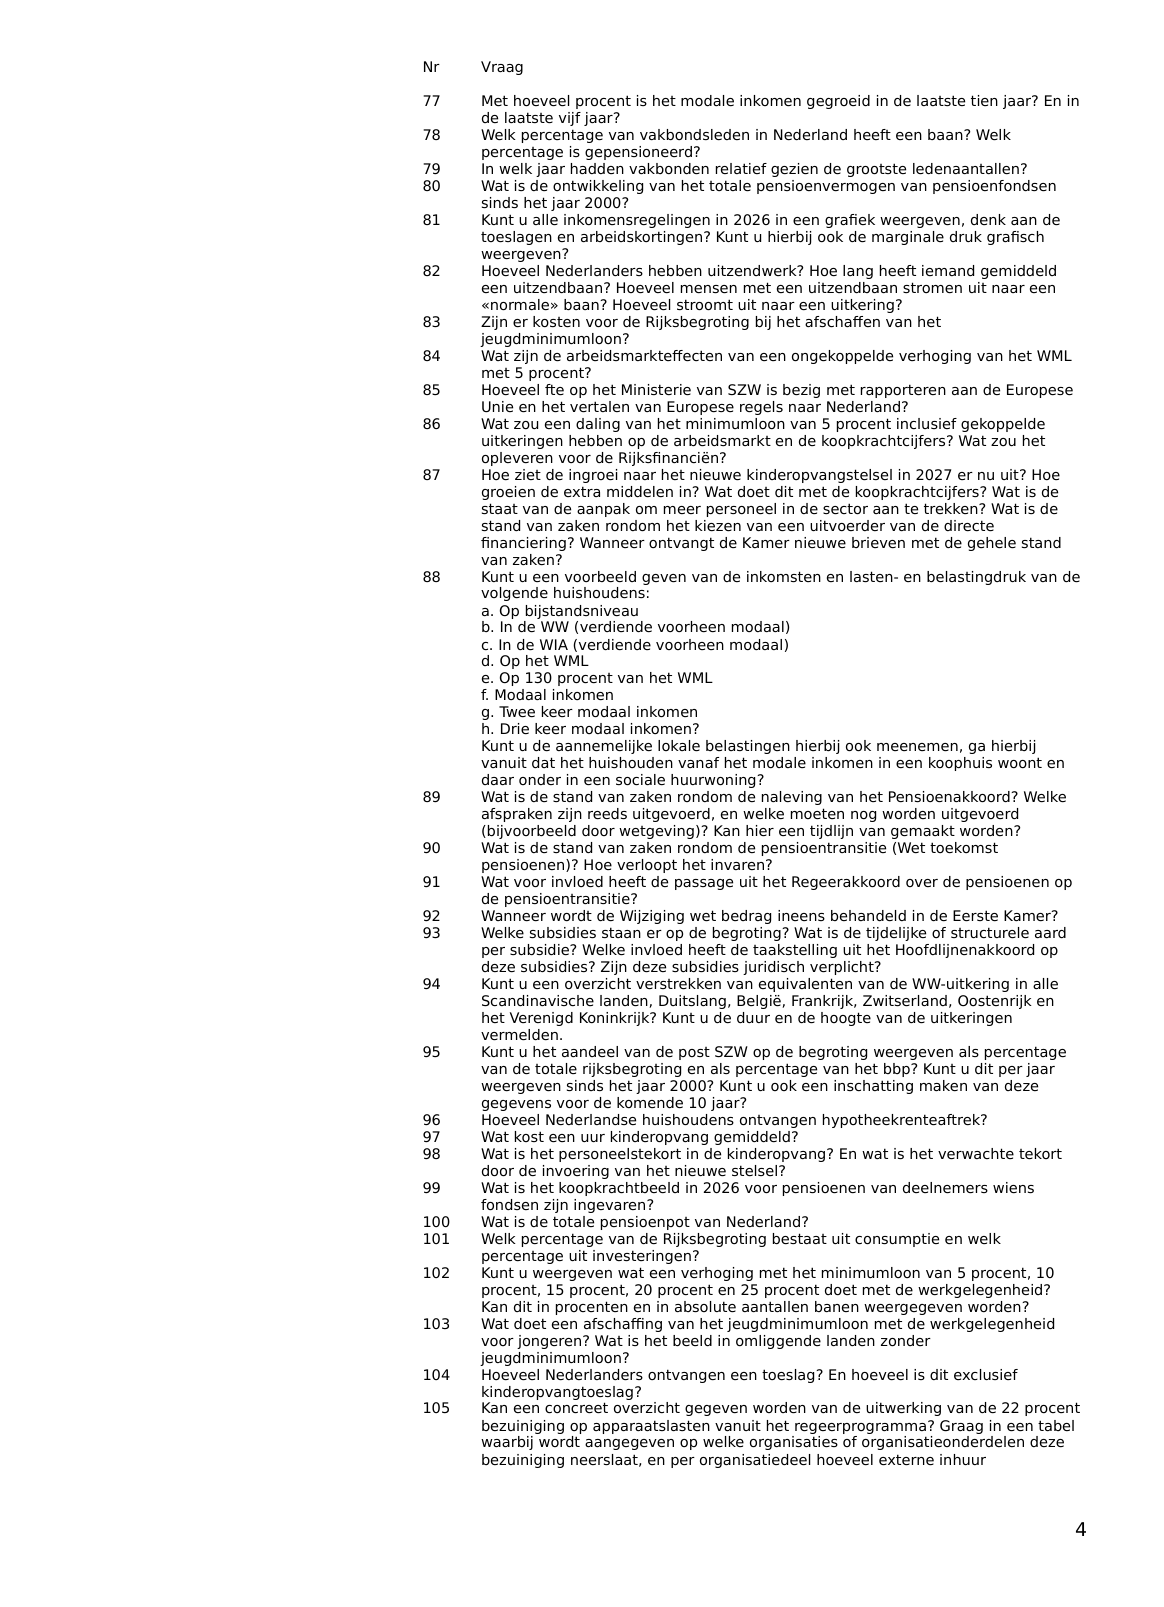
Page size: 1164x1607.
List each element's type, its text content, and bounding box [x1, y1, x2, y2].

table_cell 105 [422, 1400, 475, 1468]
table_cell 95 [422, 1044, 475, 1112]
table_cell Kunt u een overzicht verstrekken van equivalenten van de WW-uitkering in alle Scandinavische landen, Duitslang, België, Frankrijk, Zwitserland, Oostenrijk en het Verenigd Koninkrijk? Kunt u de duur en de hoogte van de uitkeringen vermelden. [475, 976, 1087, 1044]
table_cell 77 [422, 93, 475, 127]
table_cell 80 [422, 178, 475, 212]
table_cell Welk percentage van vakbondsleden in Nederland heeft een baan? Welk percentage is gepensioneerd? [475, 127, 1087, 161]
table_header Nr [422, 59, 475, 76]
table_cell Wat is de stand van zaken rondom de naleving van het Pensioenakkoord? Welke afspraken zijn reeds uitgevoerd, en welke moeten nog worden uitgevoerd (bijvoorbeeld door wetgeving)? Kan hier een tijdlijn van gemaakt worden? [475, 789, 1087, 840]
table_cell 99 [422, 1180, 475, 1214]
table_cell 90 [422, 840, 475, 874]
table_cell Kunt u alle inkomensregelingen in 2026 in een grafiek weergeven, denk aan de toeslagen en arbeidskortingen? Kunt u hierbij ook de marginale druk grafisch weergeven? [475, 212, 1087, 263]
table_header Vraag [475, 59, 1087, 76]
table_cell 100 [422, 1214, 475, 1231]
table_cell Wat zou een daling van het minimumloon van 5 procent inclusief gekoppelde uitkeringen hebben op de arbeidsmarkt en de koopkrachtcijfers? Wat zou het opleveren voor de Rijksfinanciën? [475, 416, 1087, 467]
table_cell Wat is het koopkrachtbeeld in 2026 voor pensioenen van deelnemers wiens fondsen zijn ingevaren? [475, 1180, 1087, 1214]
table_cell Hoeveel Nederlanders ontvangen een toeslag? En hoeveel is dit exclusief kinderopvangtoeslag? [475, 1366, 1087, 1400]
table_cell 81 [422, 212, 475, 263]
table_cell Wat voor invloed heeft de passage uit het Regeerakkoord over de pensioenen op de pensioentransitie? [475, 874, 1087, 908]
table_cell Welke subsidies staan er op de begroting? Wat is de tijdelijke of structurele aard per subsidie? Welke invloed heeft de taakstelling uit het Hoofdlijnenakkoord op deze subsidies? Zijn deze subsidies juridisch verplicht? [475, 925, 1087, 976]
table_cell 82 [422, 263, 475, 314]
table_cell Hoeveel Nederlanders hebben uitzendwerk? Hoe lang heeft iemand gemiddeld een uitzendbaan? Hoeveel mensen met een uitzendbaan stromen uit naar een «normale» baan? Hoeveel stroomt uit naar een uitkering? [475, 263, 1087, 314]
table_cell Hoeveel Nederlandse huishoudens ontvangen hypotheekrenteaftrek? [475, 1112, 1087, 1129]
table_cell 89 [422, 789, 475, 840]
table_cell Welk percentage van de Rijksbegroting bestaat uit consumptie en welk percentage uit investeringen? [475, 1231, 1087, 1264]
table_cell Kunt u weergeven wat een verhoging met het minimumloon van 5 procent, 10 procent, 15 procent, 20 procent en 25 procent doet met de werkgelegenheid? Kan dit in procenten en in absolute aantallen banen weergegeven worden? [475, 1265, 1087, 1316]
table_cell 103 [422, 1316, 475, 1366]
table_cell Met hoeveel procent is het modale inkomen gegroeid in de laatste tien jaar? En in de laatste vijf jaar? [475, 93, 1087, 127]
table_cell 97 [422, 1129, 475, 1146]
table_cell [422, 76, 475, 93]
table_cell 94 [422, 976, 475, 1044]
table_cell In welk jaar hadden vakbonden relatief gezien de grootste ledenaantallen? [475, 161, 1087, 178]
table_cell Kan een concreet overzicht gegeven worden van de uitwerking van de 22 procent bezuiniging op apparaatslasten vanuit het regeerprogramma? Graag in een tabel waarbij wordt aangegeven op welke organisaties of organisatieonderdelen deze bezuiniging neerslaat, en per organisatiedeel hoeveel externe inhuur [475, 1400, 1087, 1468]
table_cell 88 [422, 569, 475, 789]
table_cell Wat is de totale pensioenpot van Nederland? [475, 1214, 1087, 1231]
table_cell Wat kost een uur kinderopvang gemiddeld? [475, 1129, 1087, 1146]
table_cell Wat is de ontwikkeling van het totale pensioenvermogen van pensioenfondsen sinds het jaar 2000? [475, 178, 1087, 212]
table_cell 84 [422, 348, 475, 382]
table_cell Kunt u een voorbeeld geven van de inkomsten en lasten- en belastingdruk van de volgende huishoudens: a. Op bijstandsniveau b. In de WW (verdiende voorheen modaal) c. In de WIA (verdiende voorheen modaal) d. Op het WML e. Op 130 procent van het WML f. Modaal inkomen g. Twee keer modaal inkomen h. Drie keer modaal inkomen? Kunt u de aannemelijke lokale belastingen hierbij ook meenemen, ga hierbij vanuit dat het huishouden vanaf het modale inkomen in een koophuis woont en daar onder in een sociale huurwoning? [475, 569, 1087, 789]
table_cell Hoeveel fte op het Ministerie van SZW is bezig met rapporteren aan de Europese Unie en het vertalen van Europese regels naar Nederland? [475, 382, 1087, 416]
table_cell 83 [422, 314, 475, 348]
table_cell Wat zijn de arbeidsmarkteffecten van een ongekoppelde verhoging van het WML met 5 procent? [475, 348, 1087, 382]
table_cell 91 [422, 874, 475, 908]
table_cell Wat is het personeelstekort in de kinderopvang? En wat is het verwachte tekort door de invoering van het nieuwe stelsel? [475, 1146, 1087, 1180]
table_cell Hoe ziet de ingroei naar het nieuwe kinderopvangstelsel in 2027 er nu uit? Hoe groeien de extra middelen in? Wat doet dit met de koopkrachtcijfers? Wat is de staat van de aanpak om meer personeel in de sector aan te trekken? Wat is de stand van zaken rondom het kiezen van een uitvoerder van de directe financiering? Wanneer ontvangt de Kamer nieuwe brieven met de gehele stand van zaken? [475, 467, 1087, 568]
table_cell 93 [422, 925, 475, 976]
table_cell [475, 76, 1087, 93]
table_cell 85 [422, 382, 475, 416]
table_cell Wanneer wordt de Wijziging wet bedrag ineens behandeld in de Eerste Kamer? [475, 908, 1087, 925]
table_cell 104 [422, 1366, 475, 1400]
table_cell 92 [422, 908, 475, 925]
table_cell Zijn er kosten voor de Rijksbegroting bij het afschaffen van het jeugdminimumloon? [475, 314, 1087, 348]
table_cell 79 [422, 161, 475, 178]
table_cell 78 [422, 127, 475, 161]
table_cell 98 [422, 1146, 475, 1180]
table_cell Wat doet een afschaffing van het jeugdminimumloon met de werkgelegenheid voor jongeren? Wat is het beeld in omliggende landen zonder jeugdminimumloon? [475, 1316, 1087, 1366]
table_cell 86 [422, 416, 475, 467]
table_cell 101 [422, 1231, 475, 1264]
table_cell Kunt u het aandeel van de post SZW op de begroting weergeven als percentage van de totale rijksbegroting en als percentage van het bbp? Kunt u dit per jaar weergeven sinds het jaar 2000? Kunt u ook een inschatting maken van deze gegevens voor de komende 10 jaar? [475, 1044, 1087, 1112]
table_cell 87 [422, 467, 475, 568]
table_cell Wat is de stand van zaken rondom de pensioentransitie (Wet toekomst pensioenen)? Hoe verloopt het invaren? [475, 840, 1087, 874]
table_cell 96 [422, 1112, 475, 1129]
table_cell 102 [422, 1265, 475, 1316]
